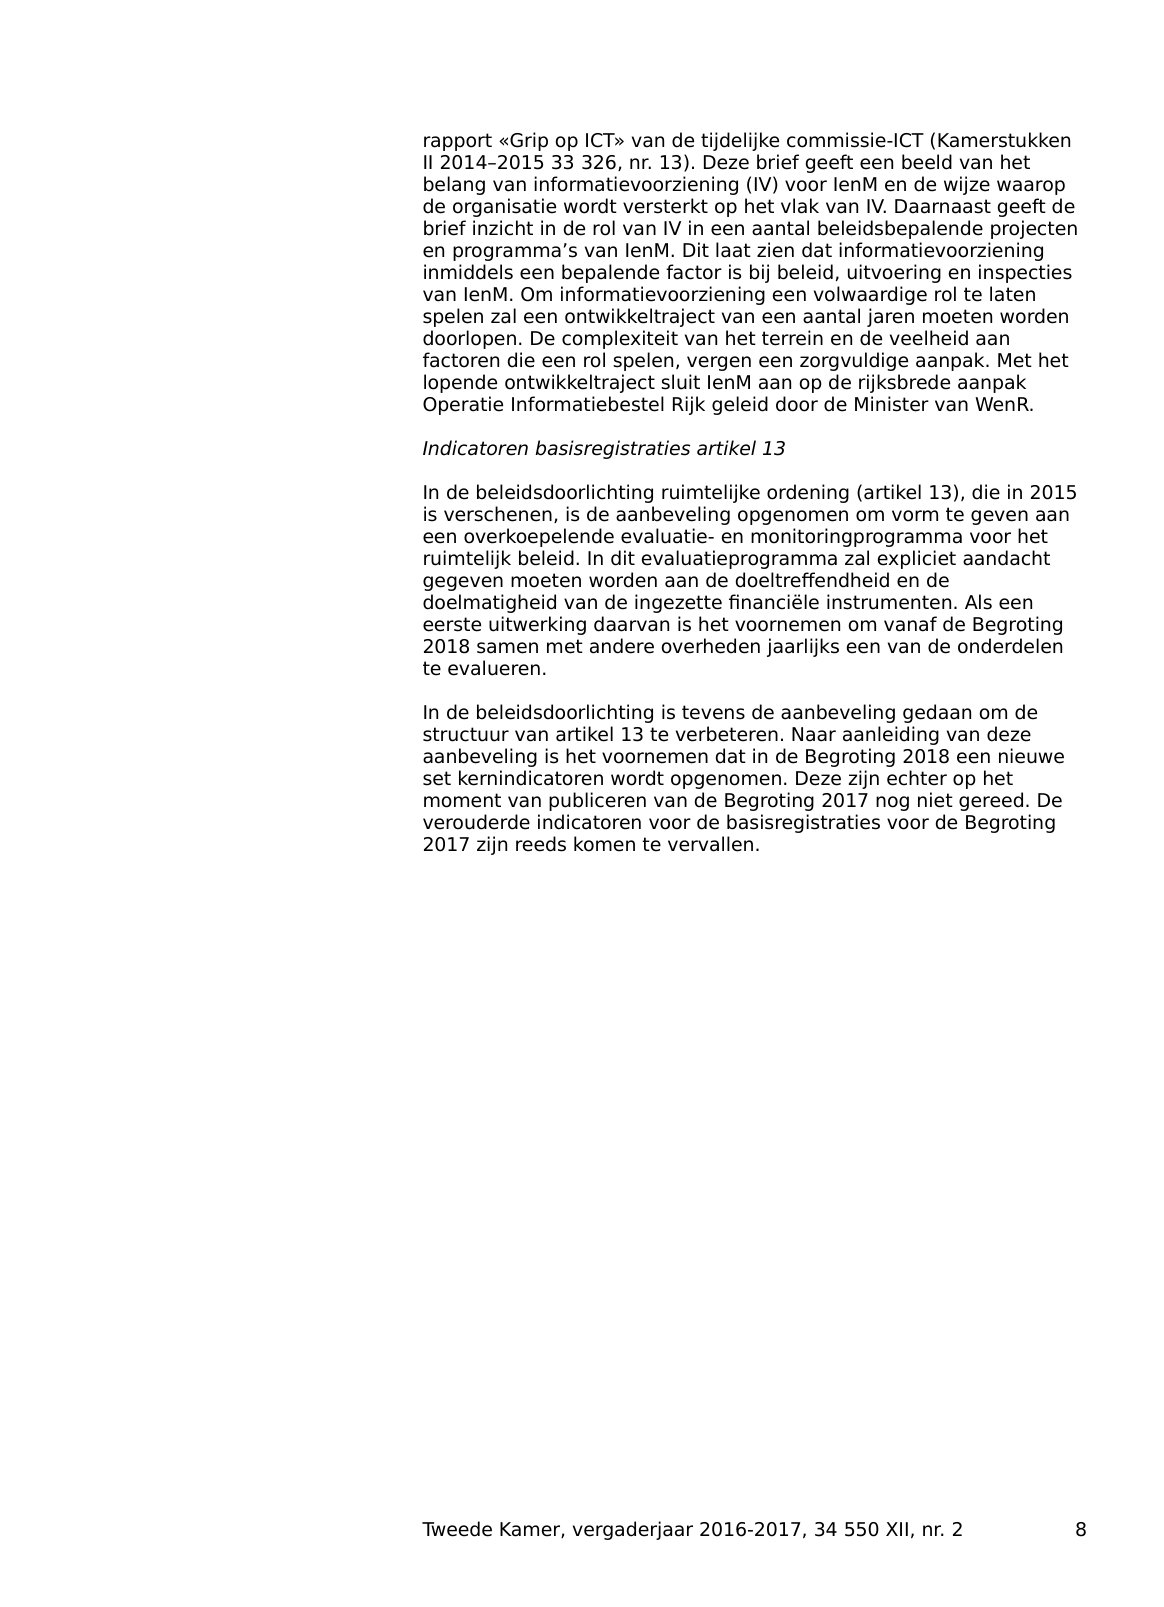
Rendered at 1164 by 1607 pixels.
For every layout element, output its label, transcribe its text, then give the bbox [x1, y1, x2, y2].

text rapport «Grip op ICT» van de tijdelijke commissie-ICT (Kamerstukken II 2014–2015 33 326, nr. 13). Deze brief geeft een beeld van het belang van informatievoorziening (IV) voor IenM en de wijze waarop de organisatie wordt versterkt op het vlak van IV. Daarnaast geeft de brief inzicht in de rol van IV in een aantal beleidsbepalende projecten en programma’s van IenM. Dit laat zien dat informatievoorziening inmiddels een bepalende factor is bij beleid, uitvoering en inspecties van IenM. Om informatievoorziening een volwaardige rol te laten spelen zal een ontwikkeltraject van een aantal jaren moeten worden doorlopen. De complexiteit van het terrein en de veelheid aan factoren die een rol spelen, vergen een zorgvuldige aanpak. Met het lopende ontwikkeltraject sluit IenM aan op de rijksbrede aanpak Operatie Informatiebestel Rijk geleid door de Minister van WenR. [422, 130, 1087, 416]
text In de beleidsdoorlichting ruimtelijke ordening (artikel 13), die in 2015 is verschenen, is de aanbeveling opgenomen om vorm te geven aan een overkoepelende evaluatie- en monitoringprogramma voor het ruimtelijk beleid. In dit evaluatieprogramma zal expliciet aandacht gegeven moeten worden aan de doeltreffendheid en de doelmatigheid van de ingezette financiële instrumenten. Als een eerste uitwerking daarvan is het voornemen om vanaf de Begroting 2018 samen met andere overheden jaarlijks een van de onderdelen te evalueren. [422, 482, 1087, 680]
text In de beleidsdoorlichting is tevens de aanbeveling gedaan om de structuur van artikel 13 te verbeteren. Naar aanleiding van deze aanbeveling is het voornemen dat in de Begroting 2018 een nieuwe set kernindicatoren wordt opgenomen. Deze zijn echter op het moment van publiceren van de Begroting 2017 nog niet gereed. De verouderde indicatoren voor de basisregistraties voor de Begroting 2017 zijn reeds komen te vervallen. [422, 702, 1087, 856]
subtitle Indicatoren basisregistraties artikel 13 [422, 438, 1087, 460]
